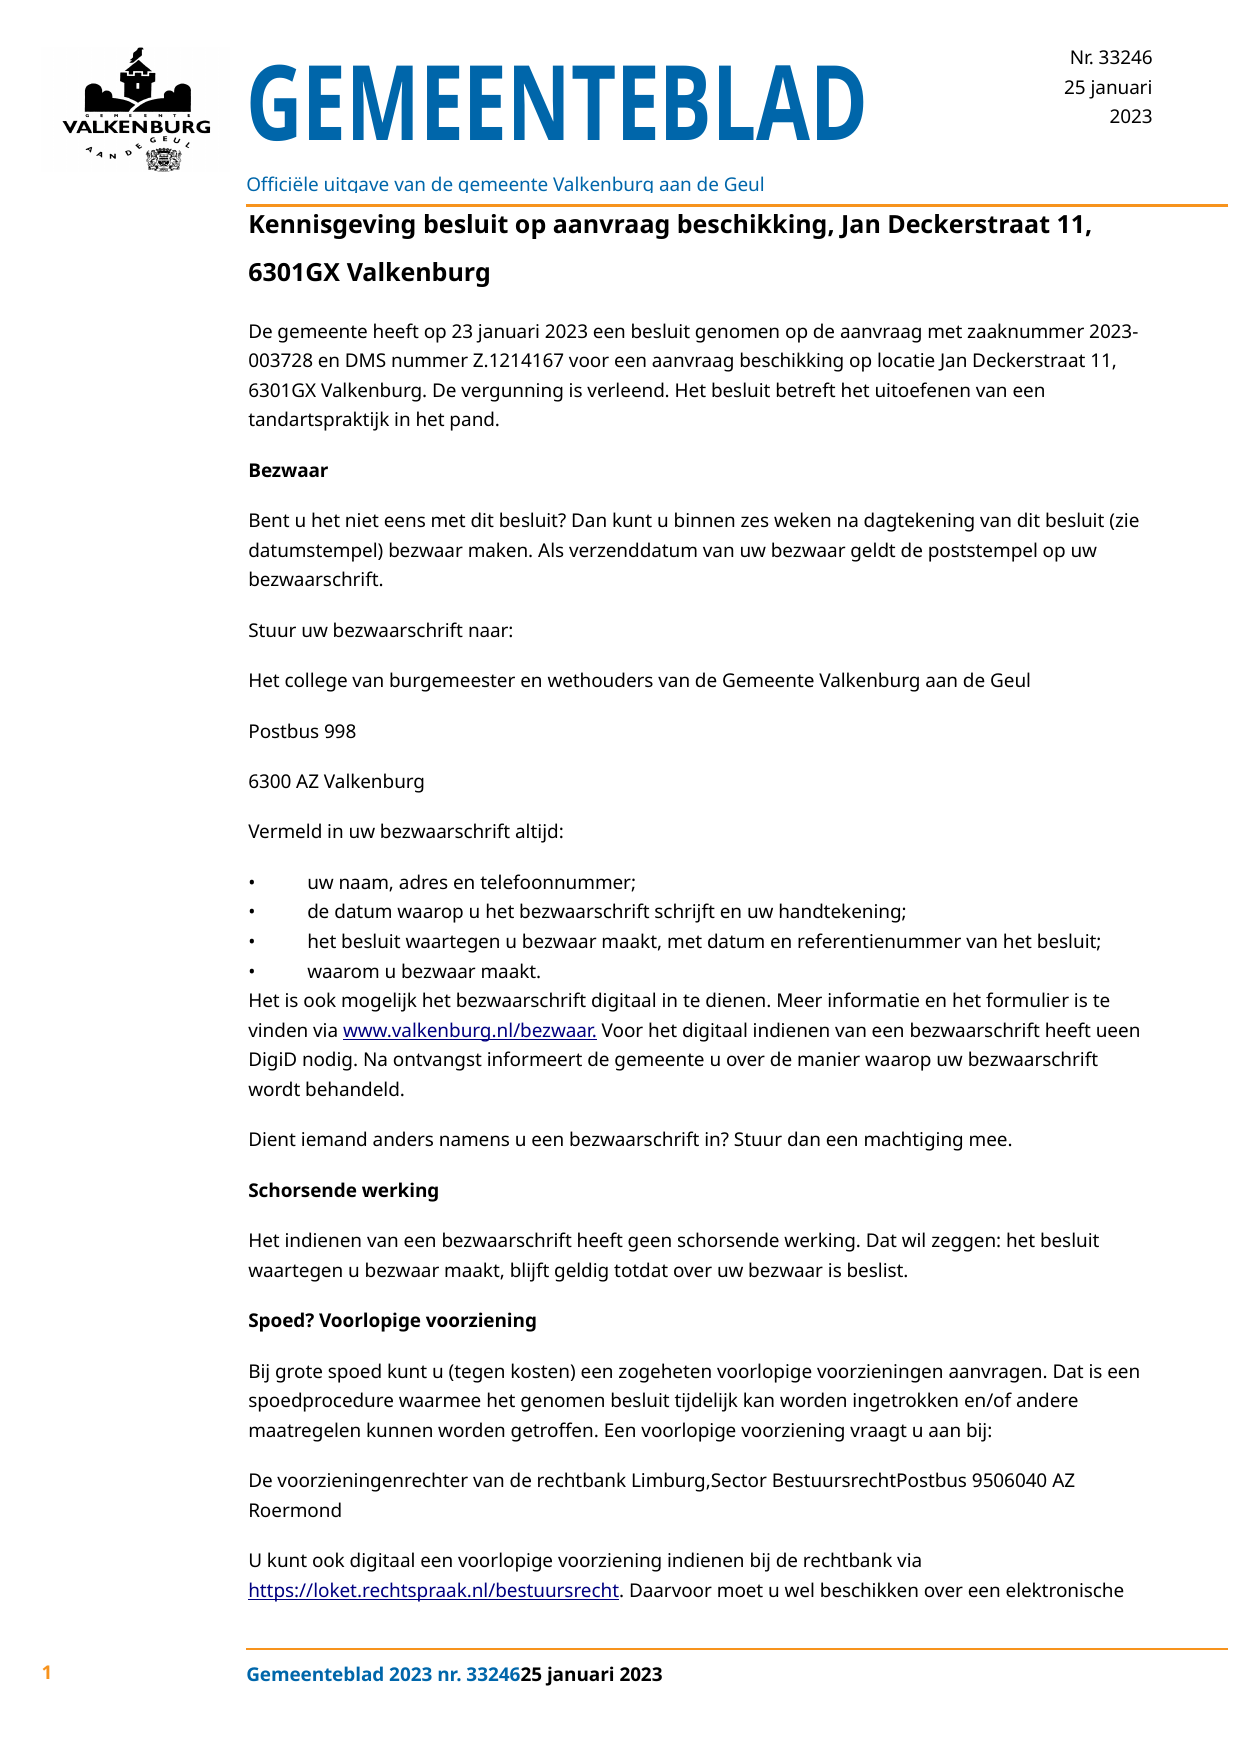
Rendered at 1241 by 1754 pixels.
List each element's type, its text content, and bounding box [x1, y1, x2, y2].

text Het is ook mogelijk het bezwaarschrift digitaal in te dienen. Meer informatie en het formulier is te vinden via www.valkenburg.nl/bezwaar. Voor het digitaal indienen van een bezwaarschrift heeft ueen DigiD nodig. Na ontvangst informeert de gemeente u over de manier waarop uw bezwaarschrift wordt behandeld. [248, 987, 1152, 1102]
text Dient iemand anders namens u een bezwaarschrift in? Stuur dan een machtiging mee. [248, 1127, 1152, 1152]
text De voorzieningenrechter van de rechtbank Limburg,Sector BestuursrechtPostbus 9506040 AZ Roermond [248, 1467, 1152, 1523]
text De gemeente heeft op 23 januari 2023 een besluit genomen op de aanvraag met zaaknummer 2023-003728 en DMS nummer Z.1214167 voor een aanvraag beschikking op locatie Jan Deckerstraat 11, 6301GX Valkenburg. De vergunning is verleend. Het besluit betreft het uitoefenen van een tandartspraktijk in het pand. [248, 318, 1152, 432]
list de datum waarop u het bezwaarschrift schrijft en uw handtekening; [248, 899, 1152, 924]
text 6300 AZ Valkenburg [248, 768, 1152, 794]
text Bij grote spoed kunt u (tegen kosten) een zogeheten voorlopige voorzieningen aanvragen. Dat is een spoedprocedure waarmee het genomen besluit tijdelijk kan worden ingetrokken en/of andere maatregelen kunnen worden getroffen. Een voorlopige voorziening vraagt u aan bij: [248, 1358, 1152, 1443]
text Het indienen van een bezwaarschrift heeft geen schorsende werking. Dat wil zeggen: het besluit waartegen u bezwaar maakt, blijft geldig totdat over uw bezwaar is beslist. [248, 1227, 1152, 1283]
text Het college van burgemeester en wethouders van de Gemeente Valkenburg aan de Geul [248, 667, 1152, 693]
text Stuur uw bezwaarschrift naar: [248, 617, 1152, 643]
picture [41, 47, 231, 172]
list het besluit waartegen u bezwaar maakt, met datum en referentienummer van het besluit; [248, 928, 1152, 954]
text Bezwaar [248, 457, 1152, 483]
text U kunt ook digitaal een voorlopige voorziening indienen bij de rechtbank via https://loket.rechtspraak.nl/bestuursrecht. Daarvoor moet u wel beschikken over een elektronische [248, 1547, 1152, 1603]
text Spoed? Voorlopige voorziening [248, 1307, 1152, 1333]
text Bent u het niet eens met dit besluit? Dan kunt u binnen zes weken na dagtekening van dit besluit (zie datumstempel) bezwaar maken. Als verzenddatum van uw bezwaar geldt de poststempel op uw bezwaarschrift. [248, 507, 1152, 592]
text Schorsende werking [248, 1177, 1152, 1203]
text Postbus 998 [248, 718, 1152, 744]
text Vermeld in uw bezwaarschrift altijd: [248, 819, 1152, 844]
list waarom u bezwaar maakt. [248, 958, 1152, 984]
list uw naam, adres en telefoonnummer; [248, 869, 1152, 895]
text Kennisgeving besluit op aanvraag beschikking, Jan Deckerstraat 11, 6301GX Valkenburg [248, 207, 1152, 288]
